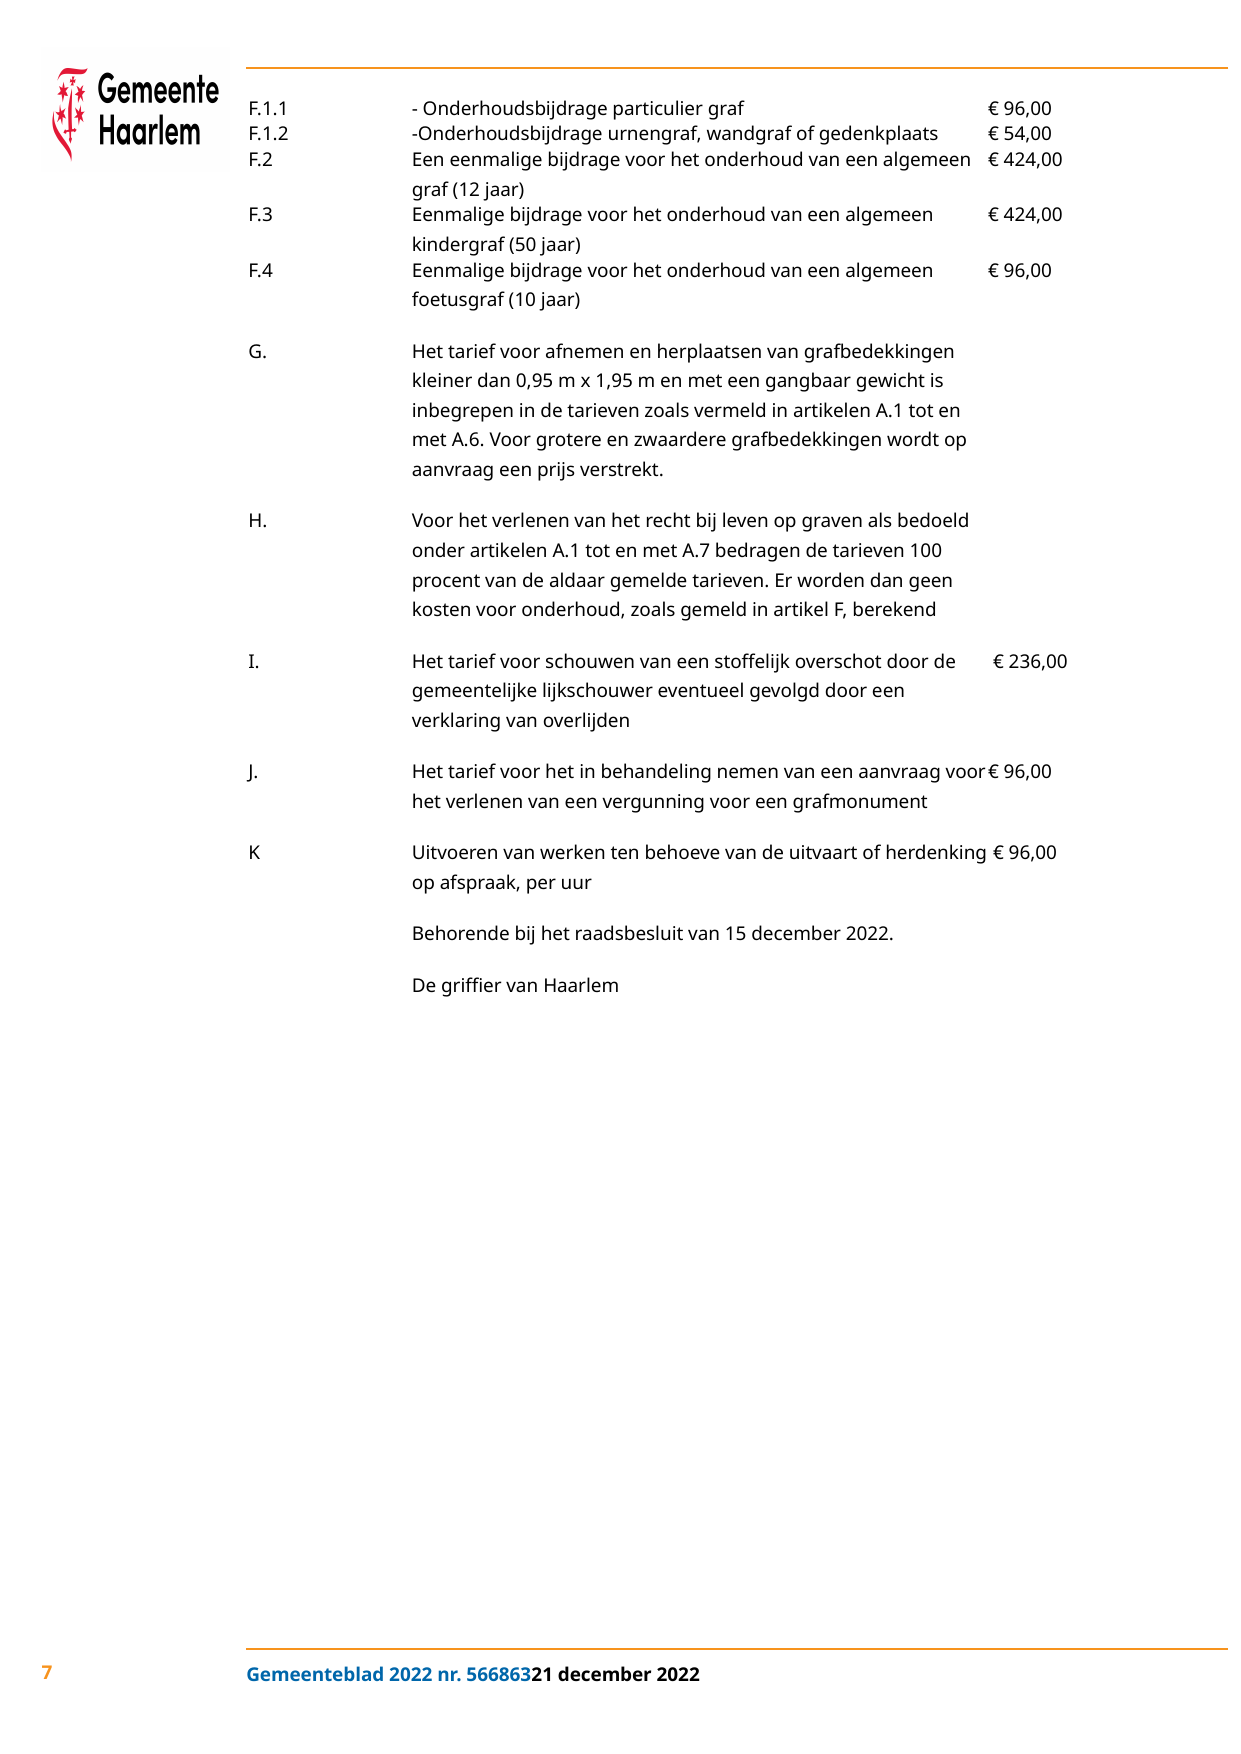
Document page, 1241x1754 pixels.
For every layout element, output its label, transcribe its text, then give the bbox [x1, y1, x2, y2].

table_cell F.3 [248, 202, 412, 257]
table_cell [248, 482, 1152, 508]
table_cell [988, 338, 1152, 482]
table_cell Eenmalige bijdrage voor het onderhoud van een algemeen kindergraf (50 jaar) [412, 202, 988, 257]
table_cell J. [248, 759, 412, 814]
table_cell Het tarief voor het in behandeling nemen van een aanvraag voor het verlenen van een vergunning voor een grafmonument [412, 759, 988, 814]
table_cell F.4 [248, 257, 412, 312]
table_cell [248, 921, 412, 946]
table_cell -Onderhoudsbijdrage urnengraf, wandgraf of gedenkplaats [412, 121, 988, 146]
table_cell [412, 946, 988, 972]
table_cell H. [248, 508, 412, 622]
table_cell [248, 946, 412, 972]
table_cell € 54,00 [988, 121, 1152, 146]
table_cell Eenmalige bijdrage voor het onderhoud van een algemeen foetusgraf (10 jaar) [412, 257, 988, 312]
table_cell Een eenmalige bijdrage voor het onderhoud van een algemeen graf (12 jaar) [412, 146, 988, 202]
table_cell [988, 895, 1152, 921]
table_cell [248, 312, 1152, 338]
table_cell De griffier van Haarlem [412, 972, 988, 998]
table_cell [988, 508, 1152, 622]
table_cell F.1.1 [248, 95, 412, 121]
table_cell K [248, 840, 412, 895]
table_cell € 424,00 [988, 202, 1152, 257]
table_cell Uitvoeren van werken ten behoeve van de uitvaart of herdenking op afspraak, per uur [412, 840, 988, 895]
table_cell I. [248, 648, 412, 733]
table_cell [248, 733, 1152, 758]
table_cell - Onderhoudsbijdrage particulier graf [412, 95, 988, 121]
table_cell F.1.2 [248, 121, 412, 146]
table_cell Het tarief voor schouwen van een stoffelijk overschot door de gemeentelijke lijkschouwer eventueel gevolgd door een verklaring van overlijden [412, 648, 988, 733]
table_cell € 424,00 [988, 146, 1152, 202]
table_cell € 96,00 [988, 840, 1152, 895]
table_cell Voor het verlenen van het recht bij leven op graven als bedoeld onder artikelen A.1 tot en met A.7 bedragen de tarieven 100 procent van de aldaar gemelde tarieven. Er worden dan geen kosten voor onderhoud, zoals gemeld in artikel F, berekend [412, 508, 988, 622]
table_cell G. [248, 338, 412, 482]
table_cell [988, 921, 1152, 946]
table_cell € 96,00 [988, 759, 1152, 814]
table_cell € 96,00 [988, 95, 1152, 121]
table_cell [248, 622, 1152, 648]
table_cell € 236,00 [988, 648, 1152, 733]
table_cell Behorende bij het raadsbesluit van 15 december 2022. [412, 921, 988, 946]
table_cell Het tarief voor afnemen en herplaatsen van grafbedekkingen kleiner dan 0,95 m x 1,95 m en met een gangbaar gewicht is inbegrepen in de tarieven zoals vermeld in artikelen A.1 tot en met A.6. Voor grotere en zwaardere grafbedekkingen wordt op aanvraag een prijs verstrekt. [412, 338, 988, 482]
table_cell [248, 972, 412, 998]
table_cell [248, 814, 1152, 839]
table_cell € 96,00 [988, 257, 1152, 312]
table_cell [988, 946, 1152, 972]
table_cell [988, 972, 1152, 998]
table_cell F.2 [248, 146, 412, 202]
picture [41, 47, 231, 172]
table_cell [248, 895, 412, 921]
table_cell [412, 895, 988, 921]
